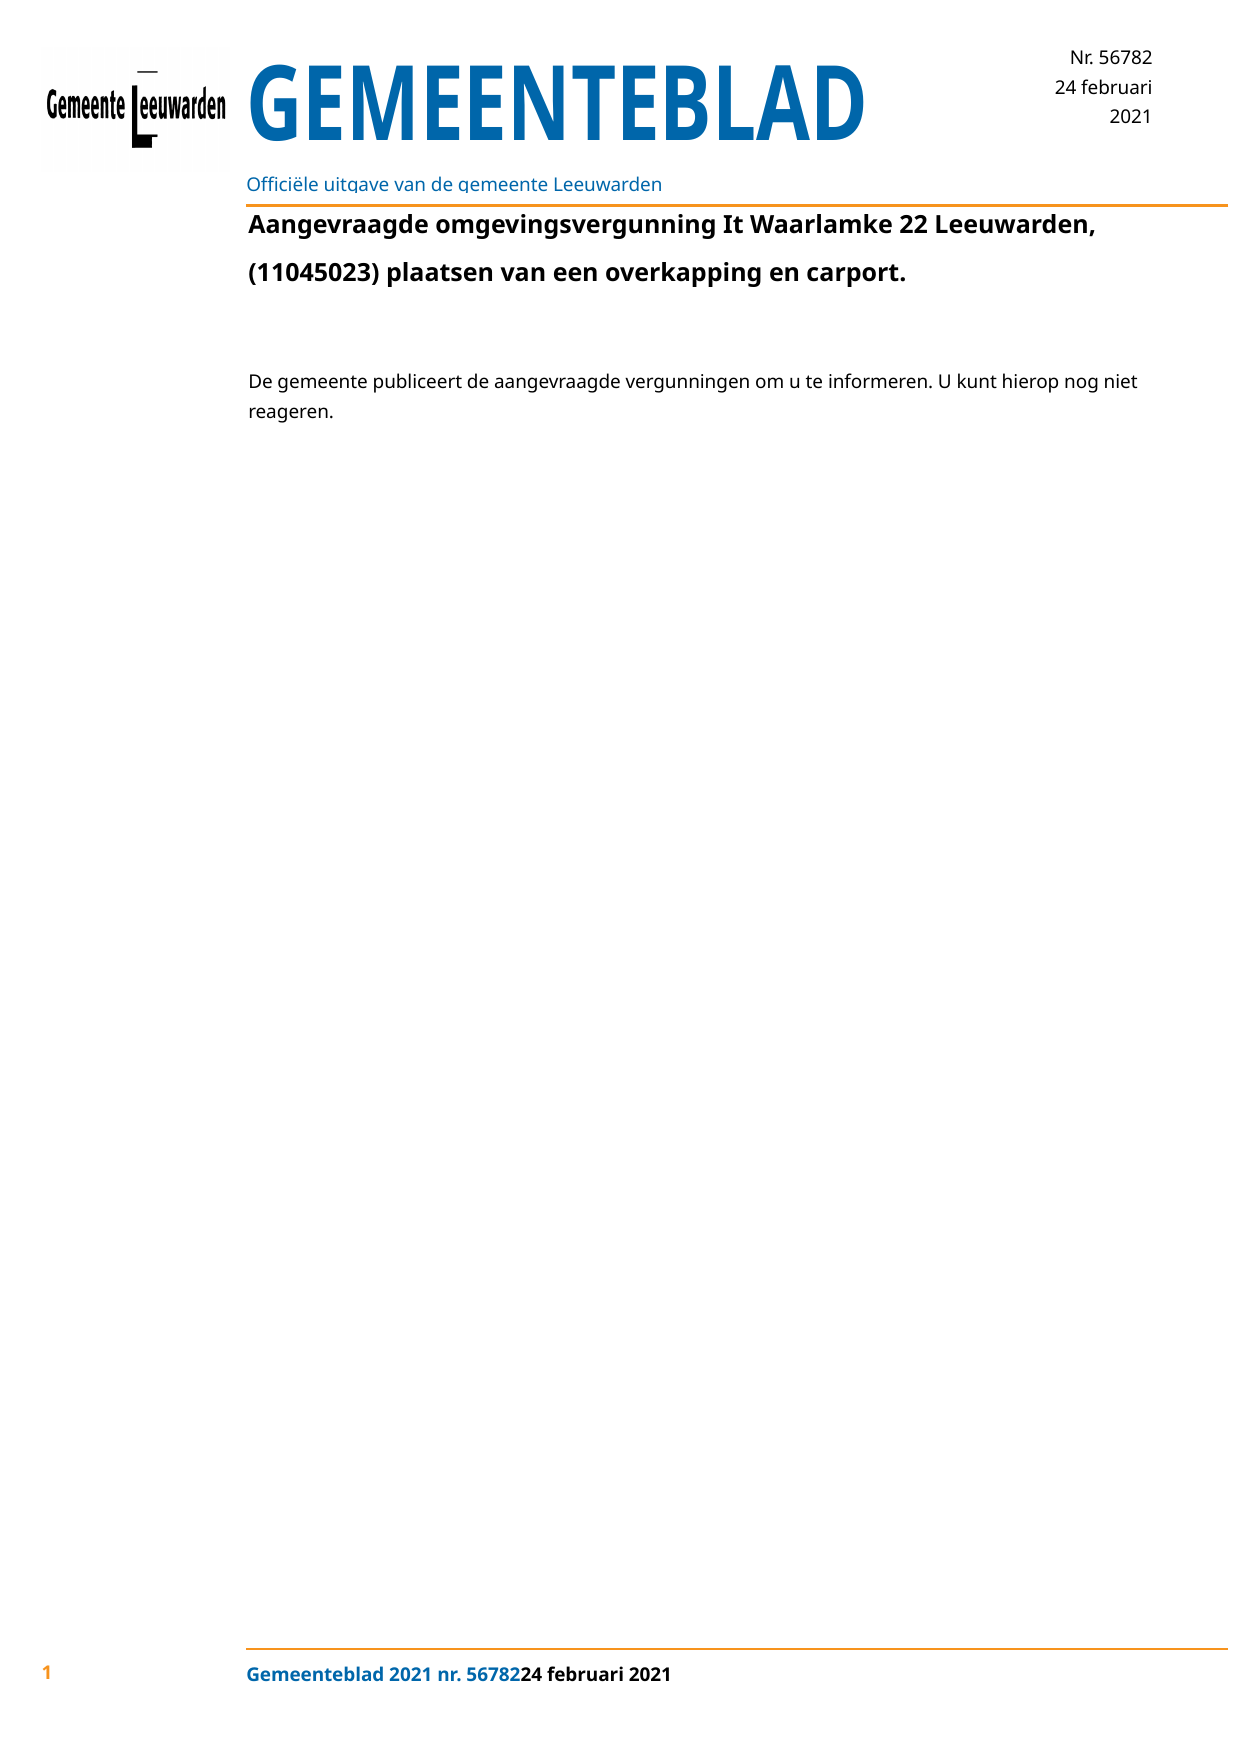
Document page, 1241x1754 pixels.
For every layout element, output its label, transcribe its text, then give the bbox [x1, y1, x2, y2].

text De gemeente publiceert de aangevraagde vergunningen om u te informeren. U kunt hierop nog niet reageren. [248, 368, 1152, 424]
text Aangevraagde omgevingsvergunning It Waarlamke 22 Leeuwarden, (11045023) plaatsen van een overkapping en carport. [248, 207, 1152, 288]
picture [41, 47, 231, 172]
